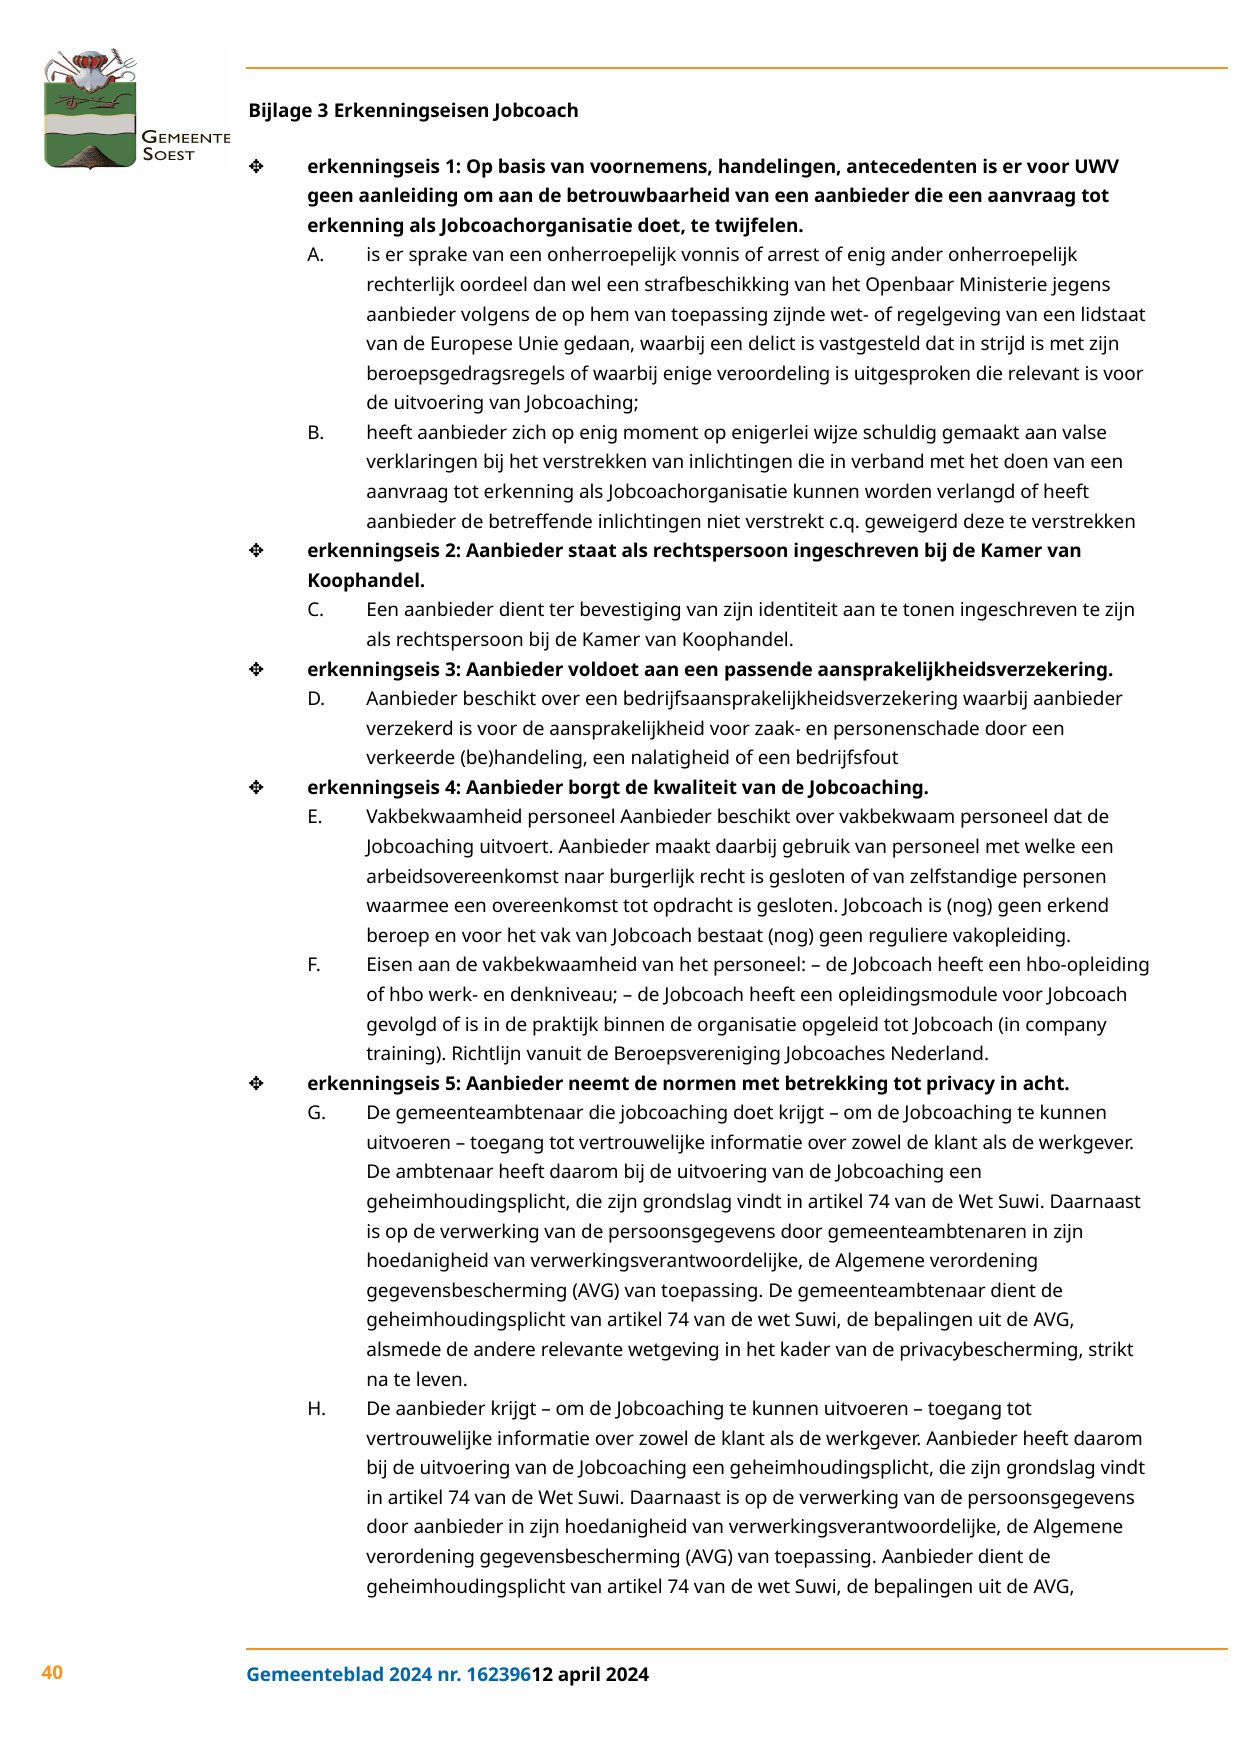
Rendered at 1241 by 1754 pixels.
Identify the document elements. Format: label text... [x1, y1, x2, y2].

list is er sprake van een onherroepelijk vonnis of arrest of enig ander onherroepelijk rechterlijk oordeel dan wel een strafbeschikking van het Openbaar Ministerie jegens aanbieder volgens de op hem van toepassing zijnde wet- of regelgeving van een lidstaat van de Europese Unie gedaan, waarbij een delict is vastgesteld dat in strijd is met zijn beroepsgedragsregels of waarbij enige veroordeling is uitgesproken die relevant is voor de uitvoering van Jobcoaching; [307, 242, 1152, 415]
list erkenningseis 5: Aanbieder neemt de normen met betrekking tot privacy in acht. [248, 1070, 1152, 1096]
list Een aanbieder dient ter bevestiging van zijn identiteit aan te tonen ingeschreven te zijn als rechtspersoon bij de Kamer van Koophandel. [307, 597, 1152, 652]
picture [41, 47, 231, 172]
list Eisen aan de vakbekwaamheid van het personeel: – de Jobcoach heeft een hbo-opleiding of hbo werk- en denkniveau; – de Jobcoach heeft een opleidingsmodule voor Jobcoach gevolgd of is in de praktijk binnen de organisatie opgeleid tot Jobcoach (in company training). Richtlijn vanuit de Beroepsvereniging Jobcoaches Nederland. [307, 952, 1152, 1066]
list heeft aanbieder zich op enig moment op enigerlei wijze schuldig gemaakt aan valse verklaringen bij het verstrekken van inlichtingen die in verband met het doen van een aanvraag tot erkenning als Jobcoachorganisatie kunnen worden verlangd of heeft aanbieder de betreffende inlichtingen niet verstrekt c.q. geweigerd deze te verstrekken [307, 419, 1152, 534]
list De gemeenteambtenaar die jobcoaching doet krijgt – om de Jobcoaching te kunnen uitvoeren – toegang tot vertrouwelijke informatie over zowel de klant als de werkgever. De ambtenaar heeft daarom bij de uitvoering van de Jobcoaching een geheimhoudingsplicht, die zijn grondslag vindt in artikel 74 van de Wet Suwi. Daarnaast is op de verwerking van de persoonsgegevens door gemeenteambtenaren in zijn hoedanigheid van verwerkingsverantwoordelijke, de Algemene verordening gegevensbescherming (AVG) van toepassing. De gemeenteambtenaar dient de geheimhoudingsplicht van artikel 74 van de wet Suwi, de bepalingen uit de AVG, alsmede de andere relevante wetgeving in het kader van de privacybescherming, strikt na te leven. [307, 1099, 1152, 1392]
list Aanbieder beschikt over een bedrijfsaansprakelijkheidsverzekering waarbij aanbieder verzekerd is voor de aansprakelijkheid voor zaak- en personenschade door een verkeerde (be)handeling, een nalatigheid of een bedrijfsfout [307, 685, 1152, 770]
list erkenningseis 1: Op basis van voornemens, handelingen, antecedenten is er voor UWV geen aanleiding om aan de betrouwbaarheid van een aanbieder die een aanvraag tot erkenning als Jobcoachorganisatie doet, te twijfelen. [248, 153, 1152, 238]
list De aanbieder krijgt – om de Jobcoaching te kunnen uitvoeren – toegang tot vertrouwelijke informatie over zowel de klant als de werkgever. Aanbieder heeft daarom bij de uitvoering van de Jobcoaching een geheimhoudingsplicht, die zijn grondslag vindt in artikel 74 van de Wet Suwi. Daarnaast is op de verwerking van de persoonsgegevens door aanbieder in zijn hoedanigheid van verwerkingsverantwoordelijke, de Algemene verordening gegevensbescherming (AVG) van toepassing. Aanbieder dient de geheimhoudingsplicht van artikel 74 van de wet Suwi, de bepalingen uit de AVG, [307, 1395, 1152, 1599]
list erkenningseis 4: Aanbieder borgt de kwaliteit van de Jobcoaching. [248, 774, 1152, 800]
list Vakbekwaamheid personeel Aanbieder beschikt over vakbekwaam personeel dat de Jobcoaching uitvoert. Aanbieder maakt daarbij gebruik van personeel met welke een arbeidsovereenkomst naar burgerlijk recht is gesloten of van zelfstandige personen waarmee een overeenkomst tot opdracht is gesloten. Jobcoach is (nog) geen erkend beroep en voor het vak van Jobcoach bestaat (nog) geen reguliere vakopleiding. [307, 804, 1152, 948]
text Bijlage 3 Erkenningseisen Jobcoach [248, 95, 1152, 123]
list erkenningseis 3: Aanbieder voldoet aan een passende aansprakelijkheidsverzekering. [248, 656, 1152, 682]
list erkenningseis 2: Aanbieder staat als rechtspersoon ingeschreven bij de Kamer van Koophandel. [248, 537, 1152, 593]
